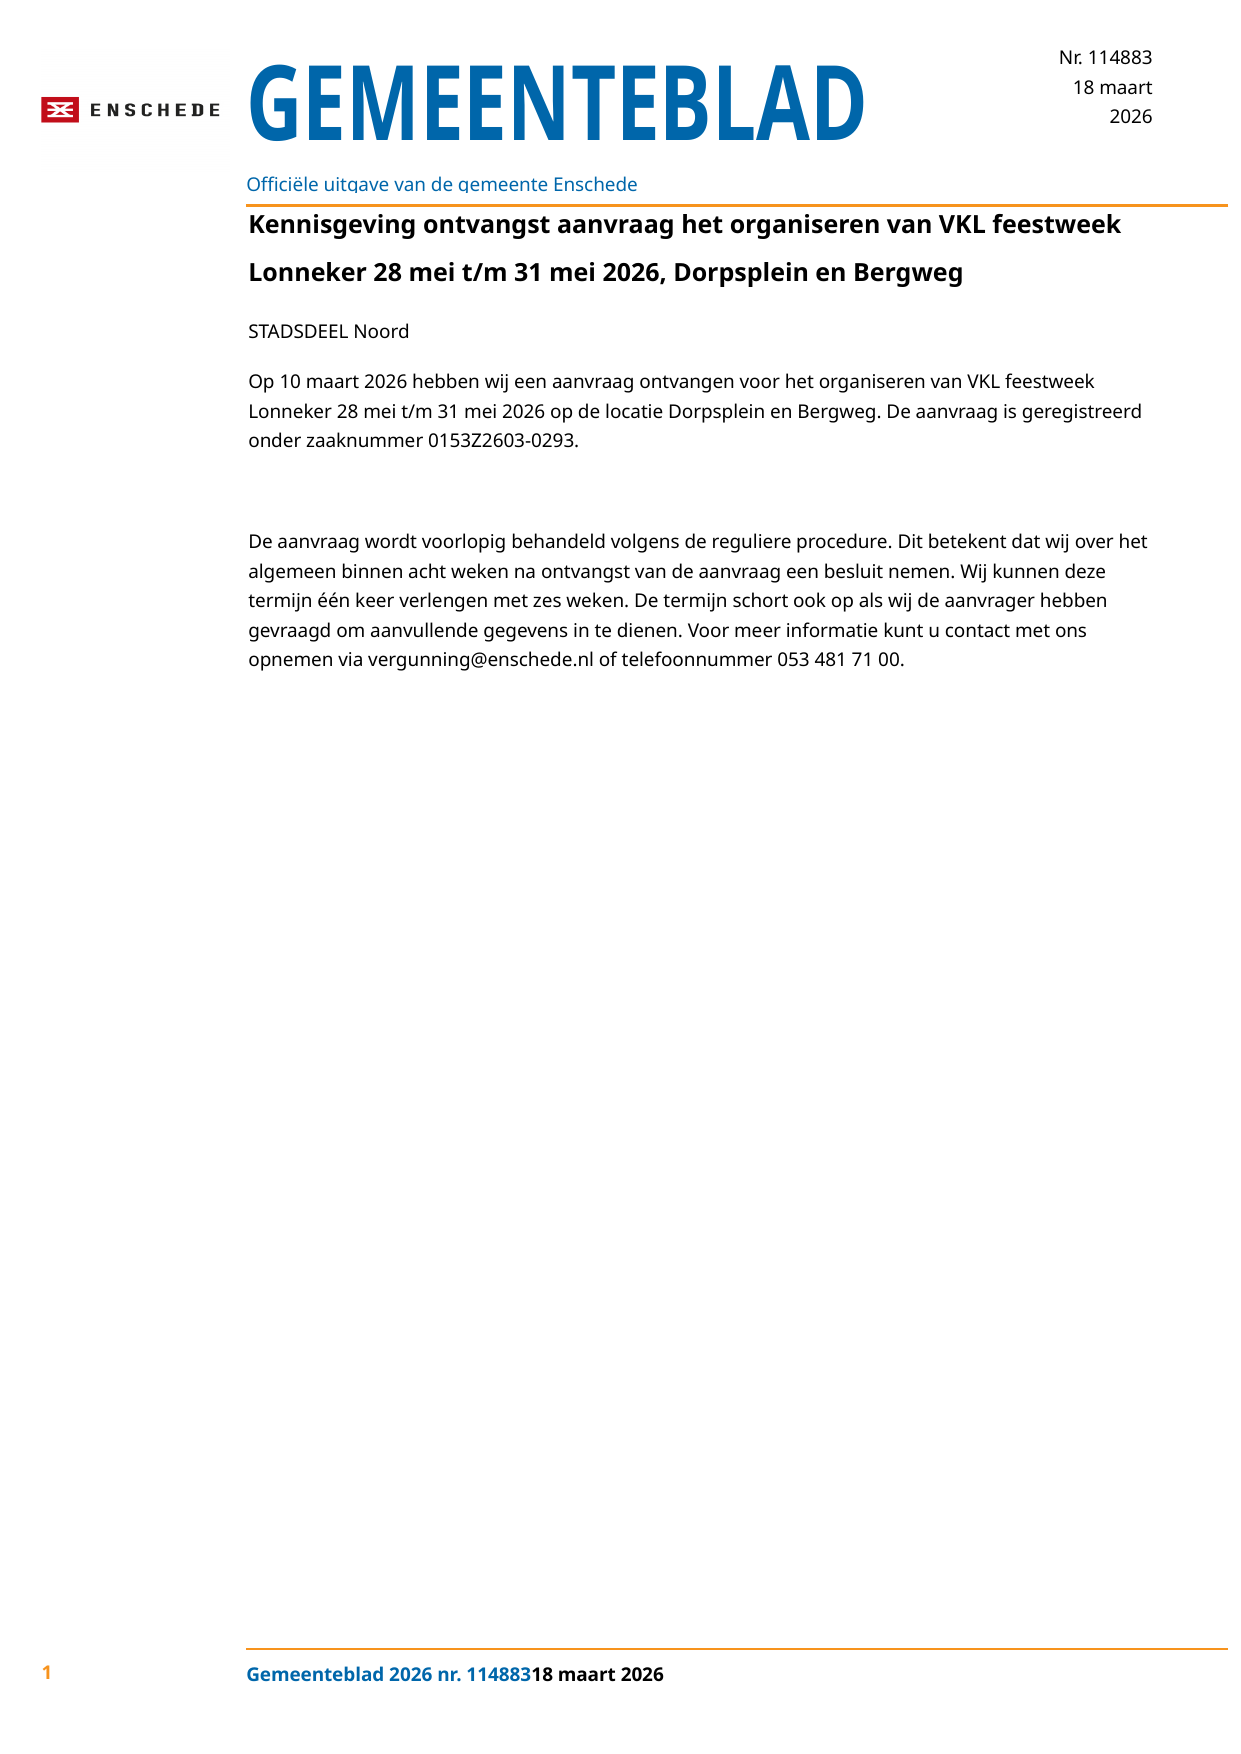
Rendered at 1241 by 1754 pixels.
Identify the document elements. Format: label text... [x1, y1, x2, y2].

text STADSDEEL Noord [248, 318, 1152, 344]
text Kennisgeving ontvangst aanvraag het organiseren van VKL feestweek Lonneker 28 mei t/m 31 mei 2026, Dorpsplein en Bergweg [248, 207, 1152, 288]
text De aanvraag wordt voorlopig behandeld volgens de reguliere procedure. Dit betekent dat wij over het algemeen binnen acht weken na ontvangst van de aanvraag een besluit nemen. Wij kunnen deze termijn één keer verlengen met zes weken. De termijn schort ook op als wij de aanvrager hebben gevraagd om aanvullende gegevens in te dienen. Voor meer informatie kunt u contact met ons opnemen via vergunning@enschede.nl of telefoonnummer 053 481 71 00. [248, 528, 1152, 672]
picture [41, 47, 231, 172]
text Op 10 maart 2026 hebben wij een aanvraag ontvangen voor het organiseren van VKL feestweek Lonneker 28 mei t/m 31 mei 2026 op de locatie Dorpsplein en Bergweg. De aanvraag is geregistreerd onder zaaknummer 0153Z2603-0293. [248, 368, 1152, 453]
